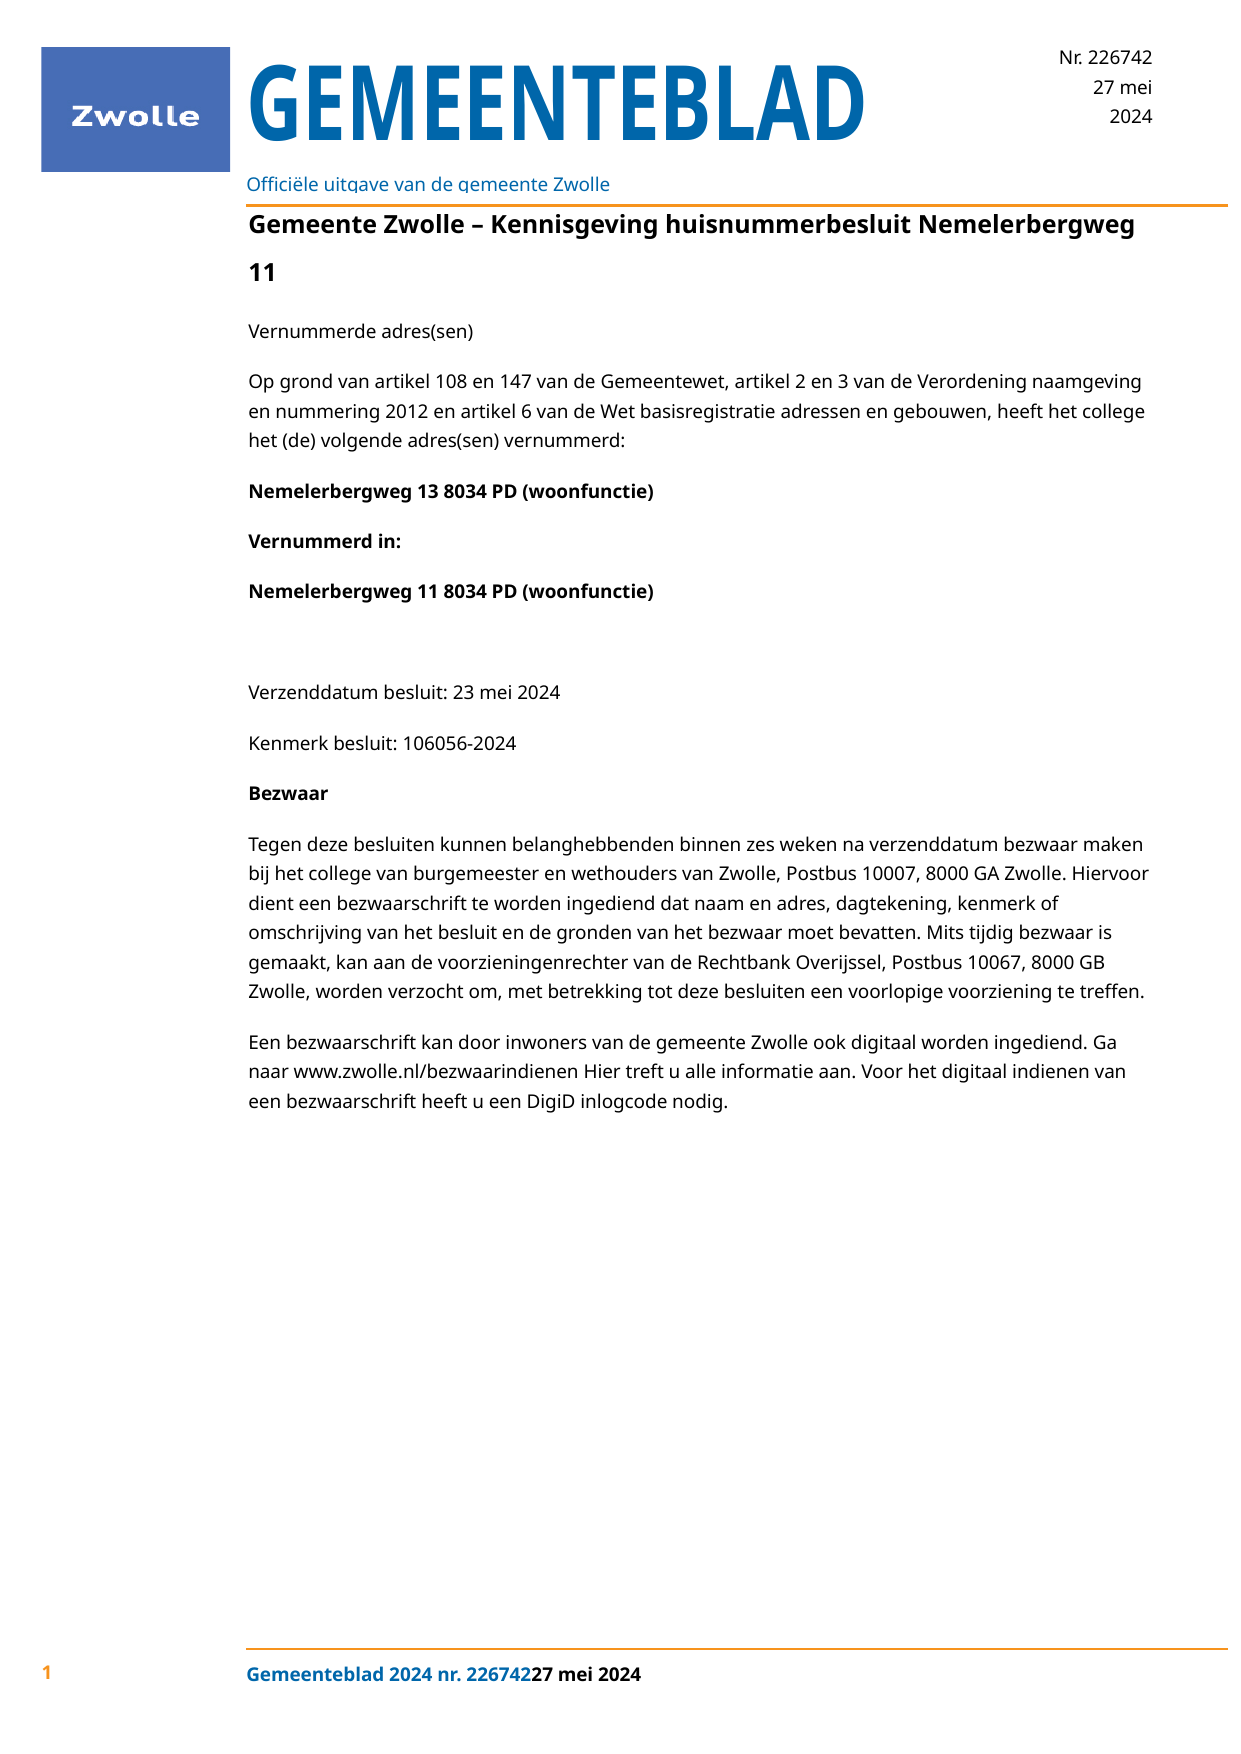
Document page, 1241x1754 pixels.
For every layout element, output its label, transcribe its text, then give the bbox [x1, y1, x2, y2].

text Bezwaar [248, 780, 1152, 806]
text Tegen deze besluiten kunnen belanghebbenden binnen zes weken na verzenddatum bezwaar maken bij het college van burgemeester en wethouders van Zwolle, Postbus 10007, 8000 GA Zwolle. Hiervoor dient een bezwaarschrift te worden ingediend dat naam en adres, dagtekening, kenmerk of omschrijving van het besluit en de gronden van het bezwaar moet bevatten. Mits tijdig bezwaar is gemaakt, kan aan de voorzieningenrechter van de Rechtbank Overijssel, Postbus 10067, 8000 GB Zwolle, worden verzocht om, met betrekking tot deze besluiten een voorlopige voorziening te treffen. [248, 831, 1152, 1004]
text Een bezwaarschrift kan door inwoners van de gemeente Zwolle ook digitaal worden ingediend. Ga naar www.zwolle.nl/bezwaarindienen Hier treft u alle informatie aan. Voor het digitaal indienen van een bezwaarschrift heeft u een DigiD inlogcode nodig. [248, 1029, 1152, 1114]
text Vernummerde adres(sen) [248, 318, 1152, 344]
text Gemeente Zwolle – Kennisgeving huisnummerbesluit Nemelerbergweg 11 [248, 207, 1152, 288]
text Verzenddatum besluit: 23 mei 2024 [248, 679, 1152, 705]
text Nemelerbergweg 11 8034 PD (woonfunctie) [248, 579, 1152, 604]
text Vernummerd in: [248, 528, 1152, 554]
picture [41, 47, 231, 172]
text Kenmerk besluit: 106056-2024 [248, 730, 1152, 756]
text Op grond van artikel 108 en 147 van de Gemeentewet, artikel 2 en 3 van de Verordening naamgeving en nummering 2012 en artikel 6 van de Wet basisregistratie adressen en gebouwen, heeft het college het (de) volgende adres(sen) vernummerd: [248, 368, 1152, 453]
text Nemelerbergweg 13 8034 PD (woonfunctie) [248, 478, 1152, 504]
